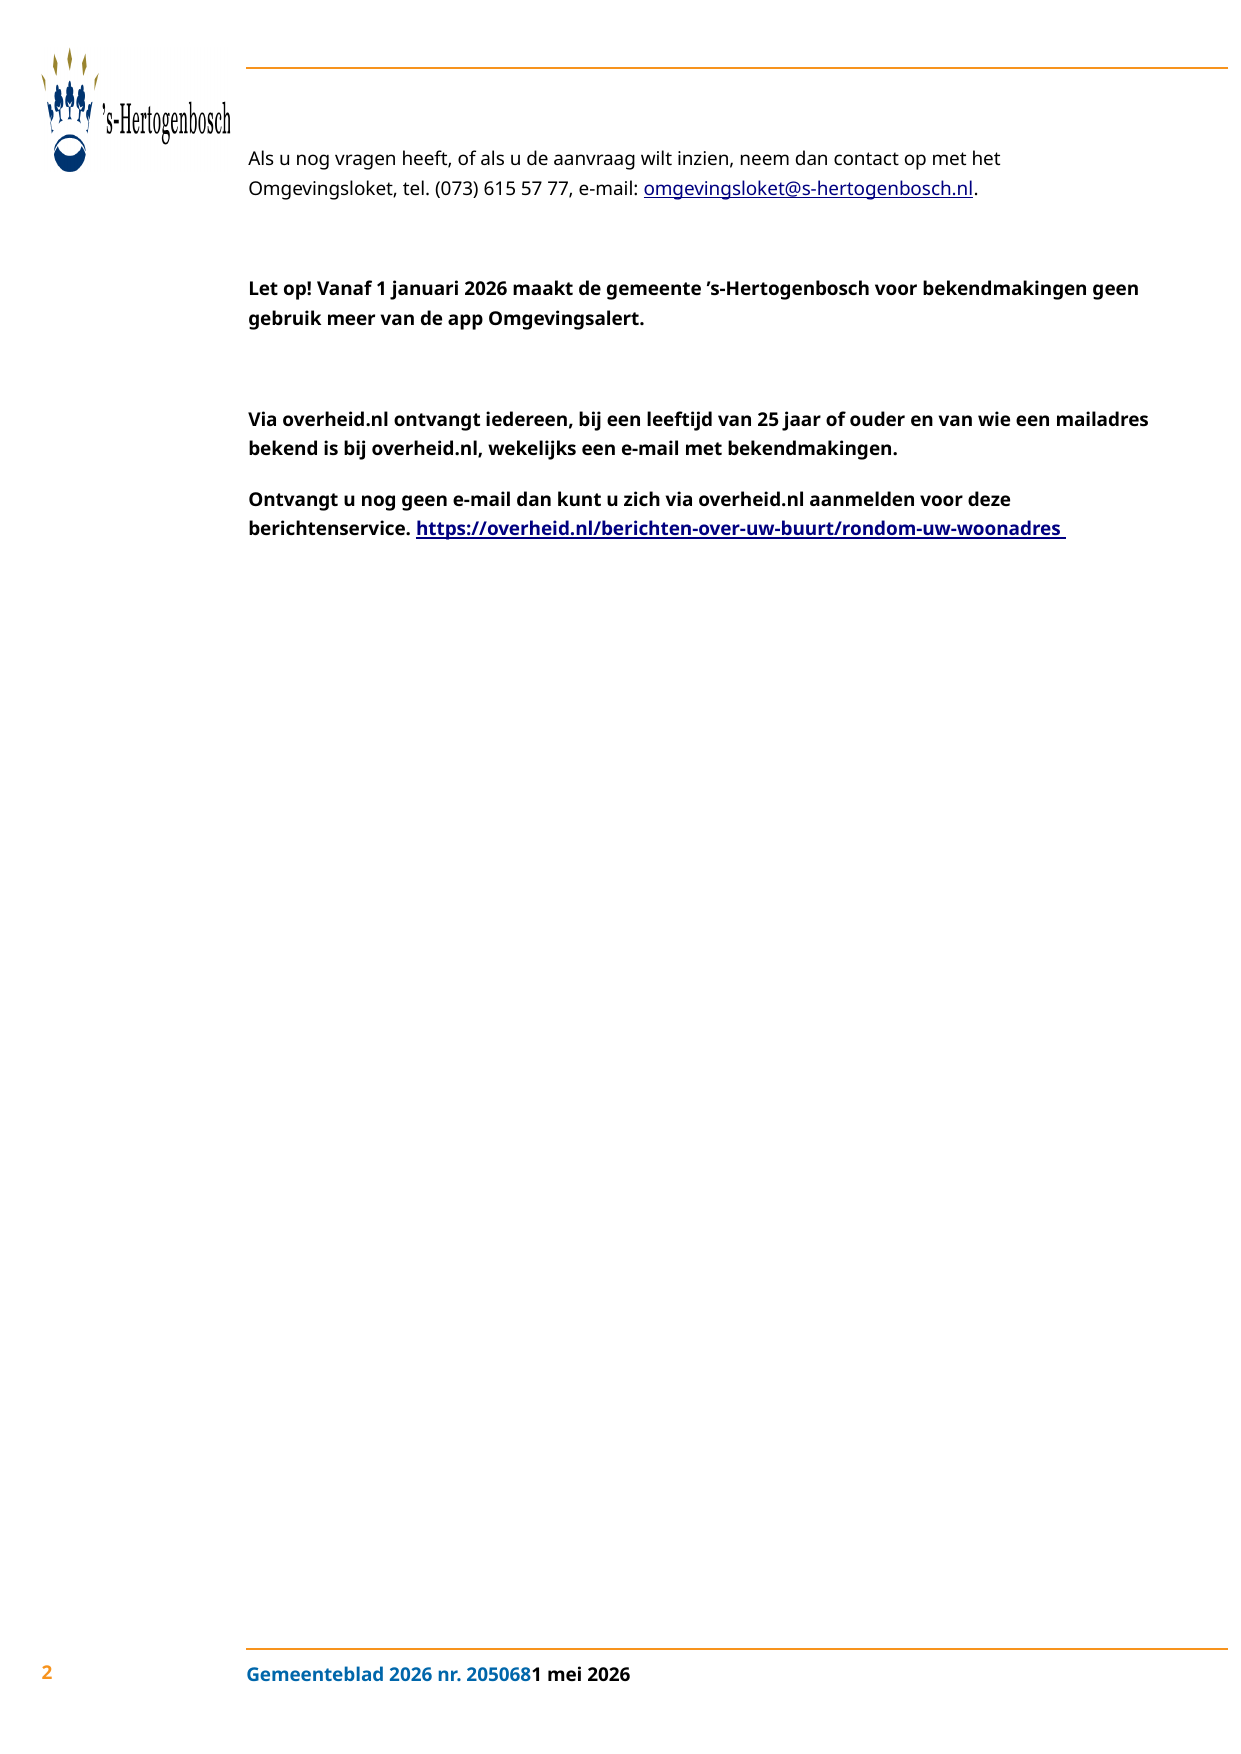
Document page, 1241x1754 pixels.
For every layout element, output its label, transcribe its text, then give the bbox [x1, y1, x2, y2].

text Als u nog vragen heeft, of als u de aanvraag wilt inzien, neem dan contact op met het Omgevingsloket, tel. (073) 615 57 77, e-mail: omgevingsloket@s-hertogenbosch.nl. [248, 145, 1152, 201]
text Let op! Vanaf 1 januari 2026 maakt de gemeente ’s-Hertogenbosch voor bekendmakingen geen gebruik meer van de app Omgevingsalert. [248, 276, 1152, 331]
text Ontvangt u nog geen e-mail dan kunt u zich via overheid.nl aanmelden voor deze berichtenservice. https://overheid.nl/berichten-over-uw-buurt/rondom-uw-woonadres [248, 486, 1152, 541]
picture [41, 47, 231, 172]
text Via overheid.nl ontvangt iedereen, bij een leeftijd van 25 jaar of ouder en van wie een mailadres bekend is bij overheid.nl, wekelijks een e-mail met bekendmakingen. [248, 406, 1152, 461]
